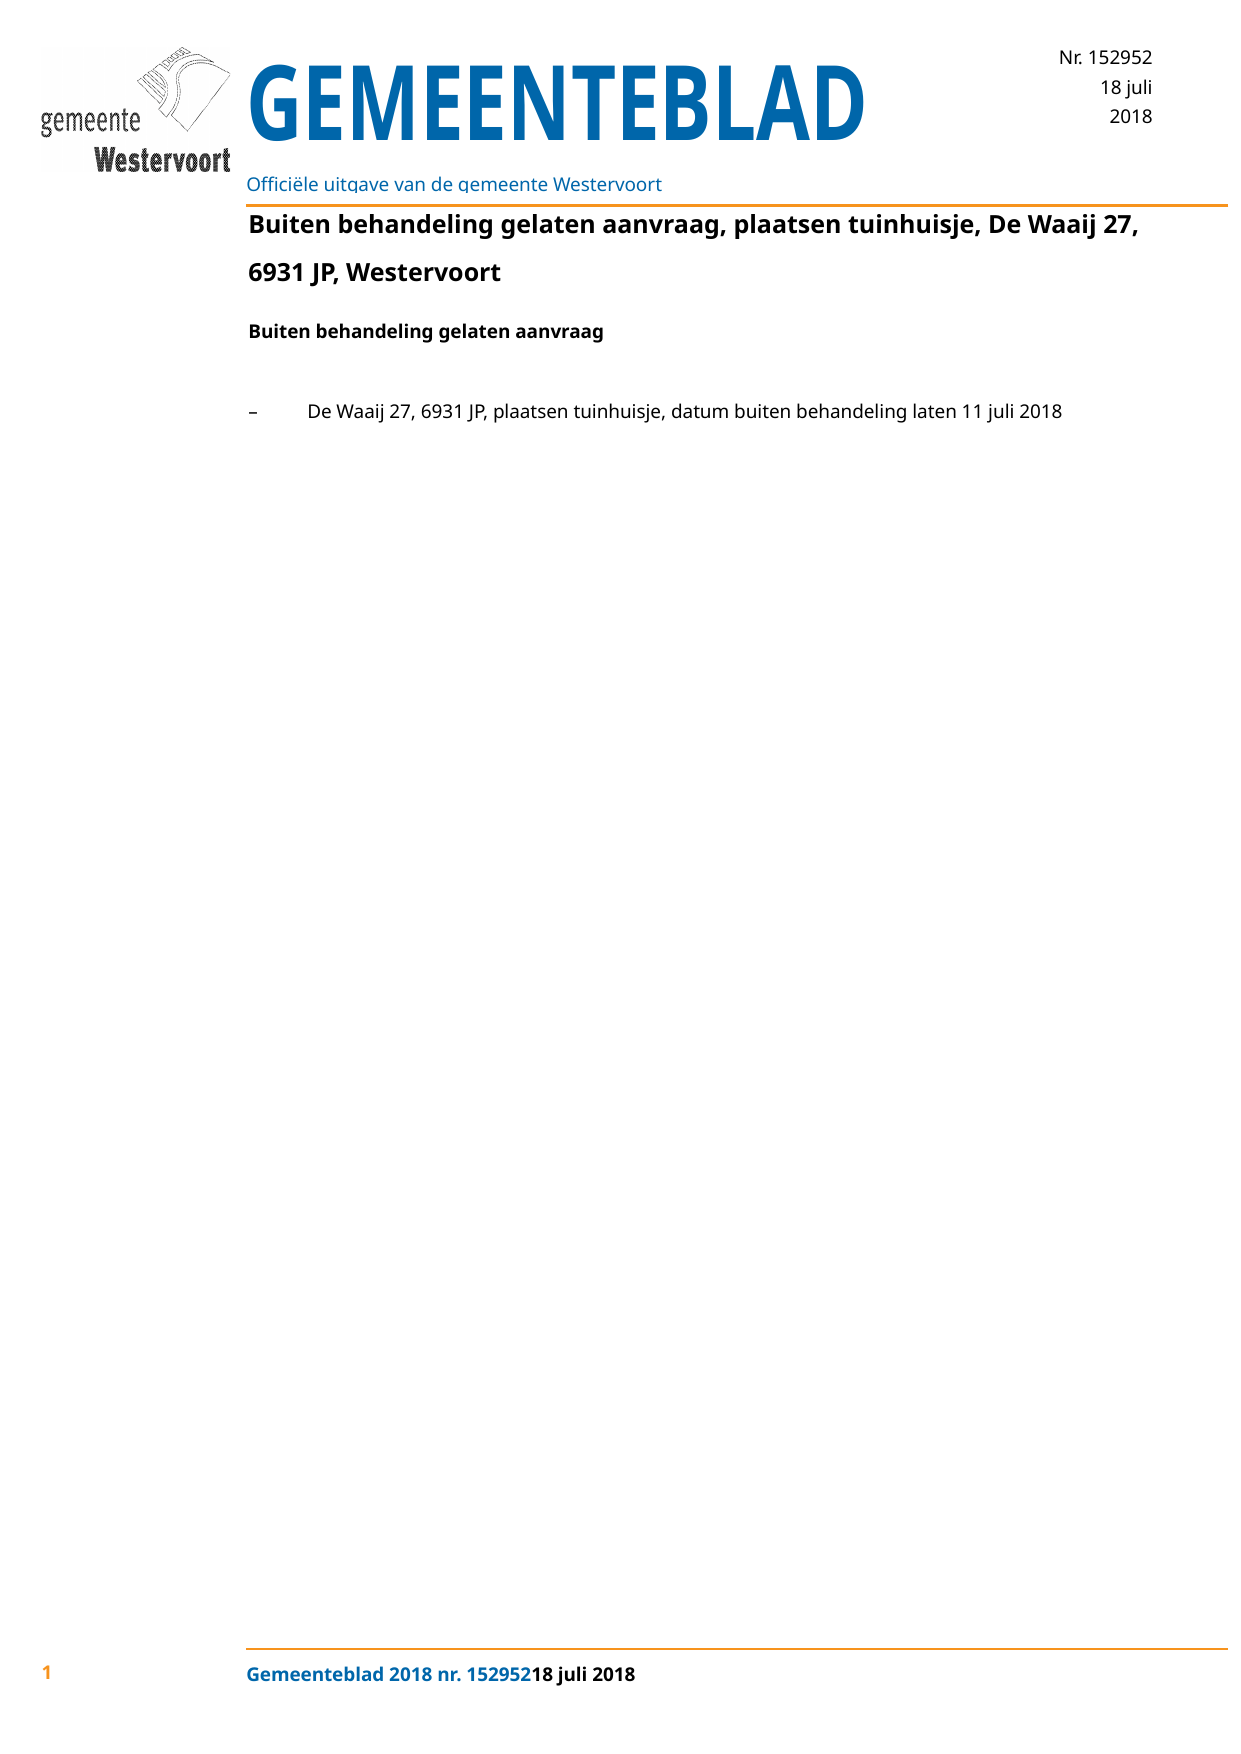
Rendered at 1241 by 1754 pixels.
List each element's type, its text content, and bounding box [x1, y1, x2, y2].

text Buiten behandeling gelaten aanvraag, plaatsen tuinhuisje, De Waaij 27, 6931 JP, Westervoort [248, 207, 1152, 288]
text Buiten behandeling gelaten aanvraag [248, 318, 1152, 344]
picture [41, 47, 231, 172]
list De Waaij 27, 6931 JP, plaatsen tuinhuisje, datum buiten behandeling laten 11 juli 2018 [248, 398, 1152, 424]
